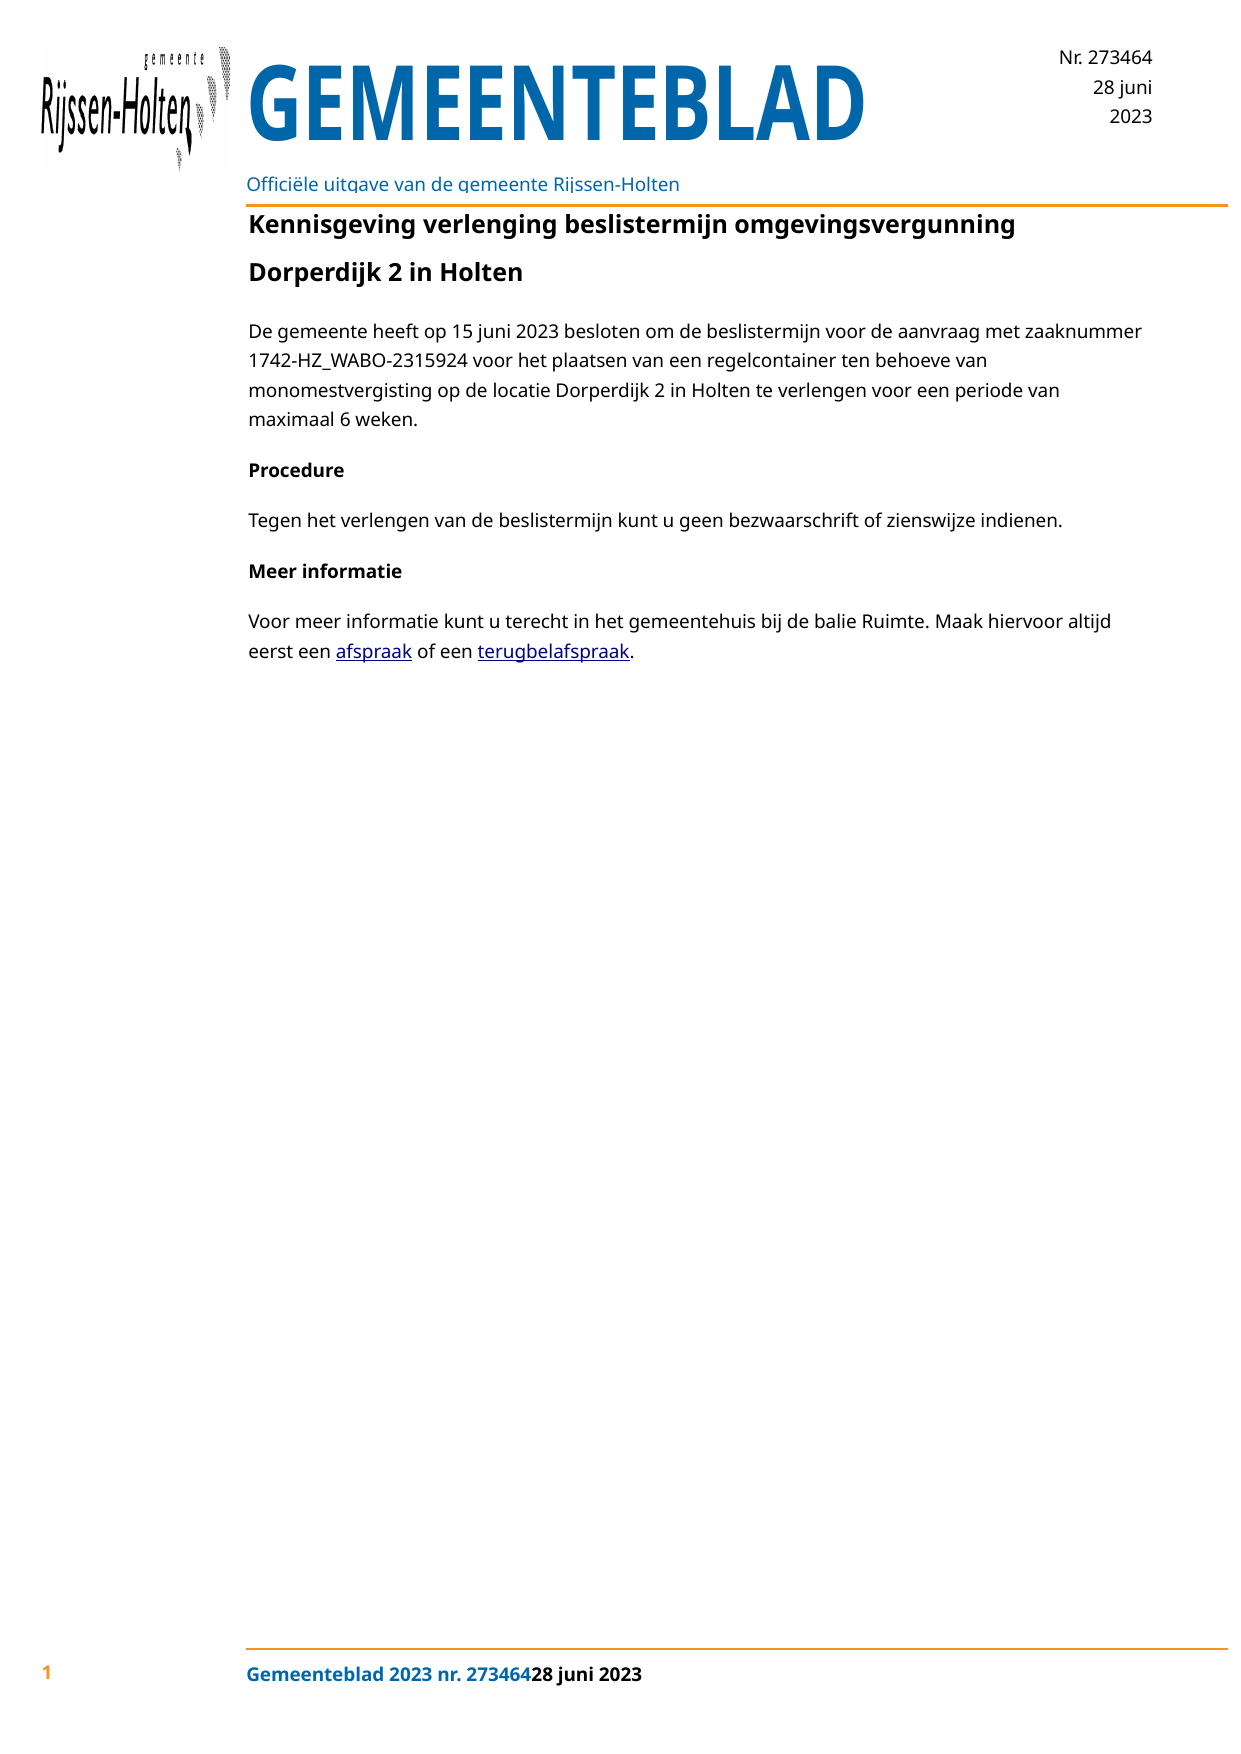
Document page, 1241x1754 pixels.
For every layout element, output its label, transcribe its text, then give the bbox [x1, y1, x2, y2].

text De gemeente heeft op 15 juni 2023 besloten om de beslistermijn voor de aanvraag met zaaknummer 1742-HZ_WABO-2315924 voor het plaatsen van een regelcontainer ten behoeve van monomestvergisting op de locatie Dorperdijk 2 in Holten te verlengen voor een periode van maximaal 6 weken. [248, 318, 1152, 432]
text Procedure [248, 457, 1152, 483]
text Kennisgeving verlenging beslistermijn omgevingsvergunning Dorperdijk 2 in Holten [248, 207, 1152, 288]
text Tegen het verlengen van de beslistermijn kunt u geen bezwaarschrift of zienswijze indienen. [248, 507, 1152, 533]
text Voor meer informatie kunt u terecht in het gemeentehuis bij de balie Ruimte. Maak hiervoor altijd eerst een afspraak of een terugbelafspraak. [248, 608, 1152, 664]
text Meer informatie [248, 558, 1152, 584]
picture [41, 47, 231, 172]
